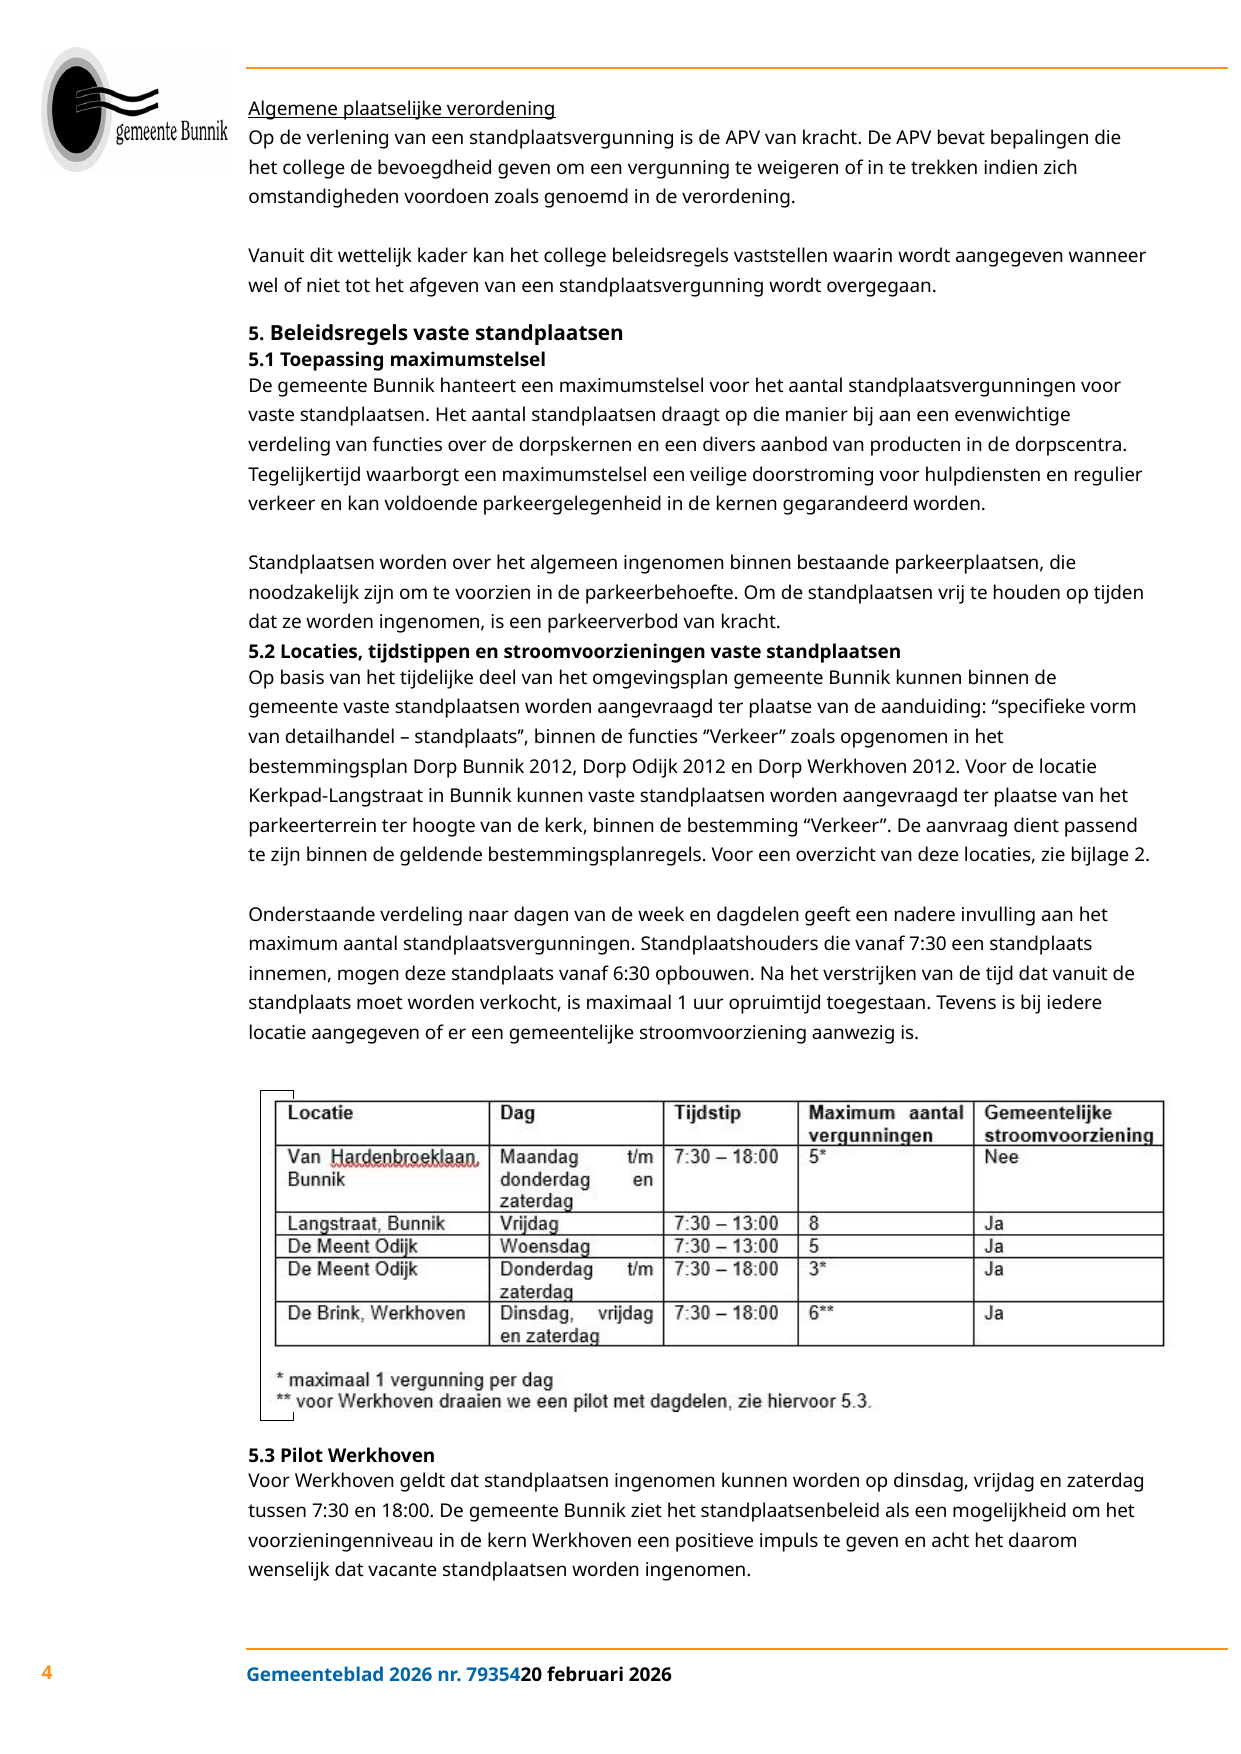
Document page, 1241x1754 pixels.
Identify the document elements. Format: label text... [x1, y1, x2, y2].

text 5.2 Locaties, tijdstippen en stroomvoorzieningen vaste standplaatsen [248, 638, 1152, 664]
text 5. Beleidsregels vaste standplaatsen [248, 318, 1152, 346]
text Voor Werkhoven geldt dat standplaatsen ingenomen kunnen worden op dinsdag, vrijdag en zaterdag tussen 7:30 en 18:00. De gemeente Bunnik ziet het standplaatsenbeleid als een mogelijkheid om het voorzieningenniveau in de kern Werkhoven een positieve impuls te geven en acht het daarom wenselijk dat vacante standplaatsen worden ingenomen. [248, 1468, 1152, 1582]
text 5.3 Pilot Werkhoven [248, 1442, 1152, 1468]
text Onderstaande verdeling naar dagen van de week en dagdelen geeft een nadere invulling aan het maximum aantal standplaatsvergunningen. Standplaatshouders die vanaf 7:30 een standplaats innemen, mogen deze standplaats vanaf 6:30 opbouwen. Na het verstrijken van de tijd dat vanuit de standplaats moet worden verkocht, is maximaal 1 uur opruimtijd toegestaan. Tevens is bij iedere locatie aangegeven of er een gemeentelijke stroomvoorziening aanwezig is. [248, 901, 1152, 1045]
text Op basis van het tijdelijke deel van het omgevingsplan gemeente Bunnik kunnen binnen de gemeente vaste standplaatsen worden aangevraagd ter plaatse van de aanduiding: “specifieke vorm van detailhandel – standplaats’’, binnen de functies ‘’Verkeer’’ zoals opgenomen in het bestemmingsplan Dorp Bunnik 2012, Dorp Odijk 2012 en Dorp Werkhoven 2012. Voor de locatie Kerkpad-Langstraat in Bunnik kunnen vaste standplaatsen worden aangevraagd ter plaatse van het parkeerterrein ter hoogte van de kerk, binnen de bestemming “Verkeer”. De aanvraag dient passend te zijn binnen de geldende bestemmingsplanregels. Voor een overzicht van deze locaties, zie bijlage 2. [248, 664, 1152, 867]
picture [268, 1099, 1173, 1412]
text 5.1 Toepassing maximumstelsel [248, 346, 1152, 372]
text Standplaatsen worden over het algemeen ingenomen binnen bestaande parkeerplaatsen, die noodzakelijk zijn om te voorzien in de parkeerbehoefte. Om de standplaatsen vrij te houden op tijden dat ze worden ingenomen, is een parkeerverbod van kracht. [248, 549, 1152, 634]
text Vanuit dit wettelijk kader kan het college beleidsregels vaststellen waarin wordt aangegeven wanneer wel of niet tot het afgeven van een standplaatsvergunning wordt overgegaan. [248, 243, 1152, 298]
text De gemeente Bunnik hanteert een maximumstelsel voor het aantal standplaatsvergunningen voor vaste standplaatsen. Het aantal standplaatsen draagt op die manier bij aan een evenwichtige verdeling van functies over de dorpskernen en een divers aanbod van producten in de dorpscentra. Tegelijkertijd waarborgt een maximumstelsel een veilige doorstroming voor hulpdiensten en regulier verkeer en kan voldoende parkeergelegenheid in de kernen gegarandeerd worden. [248, 372, 1152, 516]
text Op de verlening van een standplaatsvergunning is de APV van kracht. De APV bevat bepalingen die het college de bevoegdheid geven om een vergunning te weigeren of in te trekken indien zich omstandigheden voordoen zoals genoemd in de verordening. [248, 124, 1152, 209]
text Algemene plaatselijke verordening [248, 95, 1152, 121]
picture [41, 47, 231, 172]
